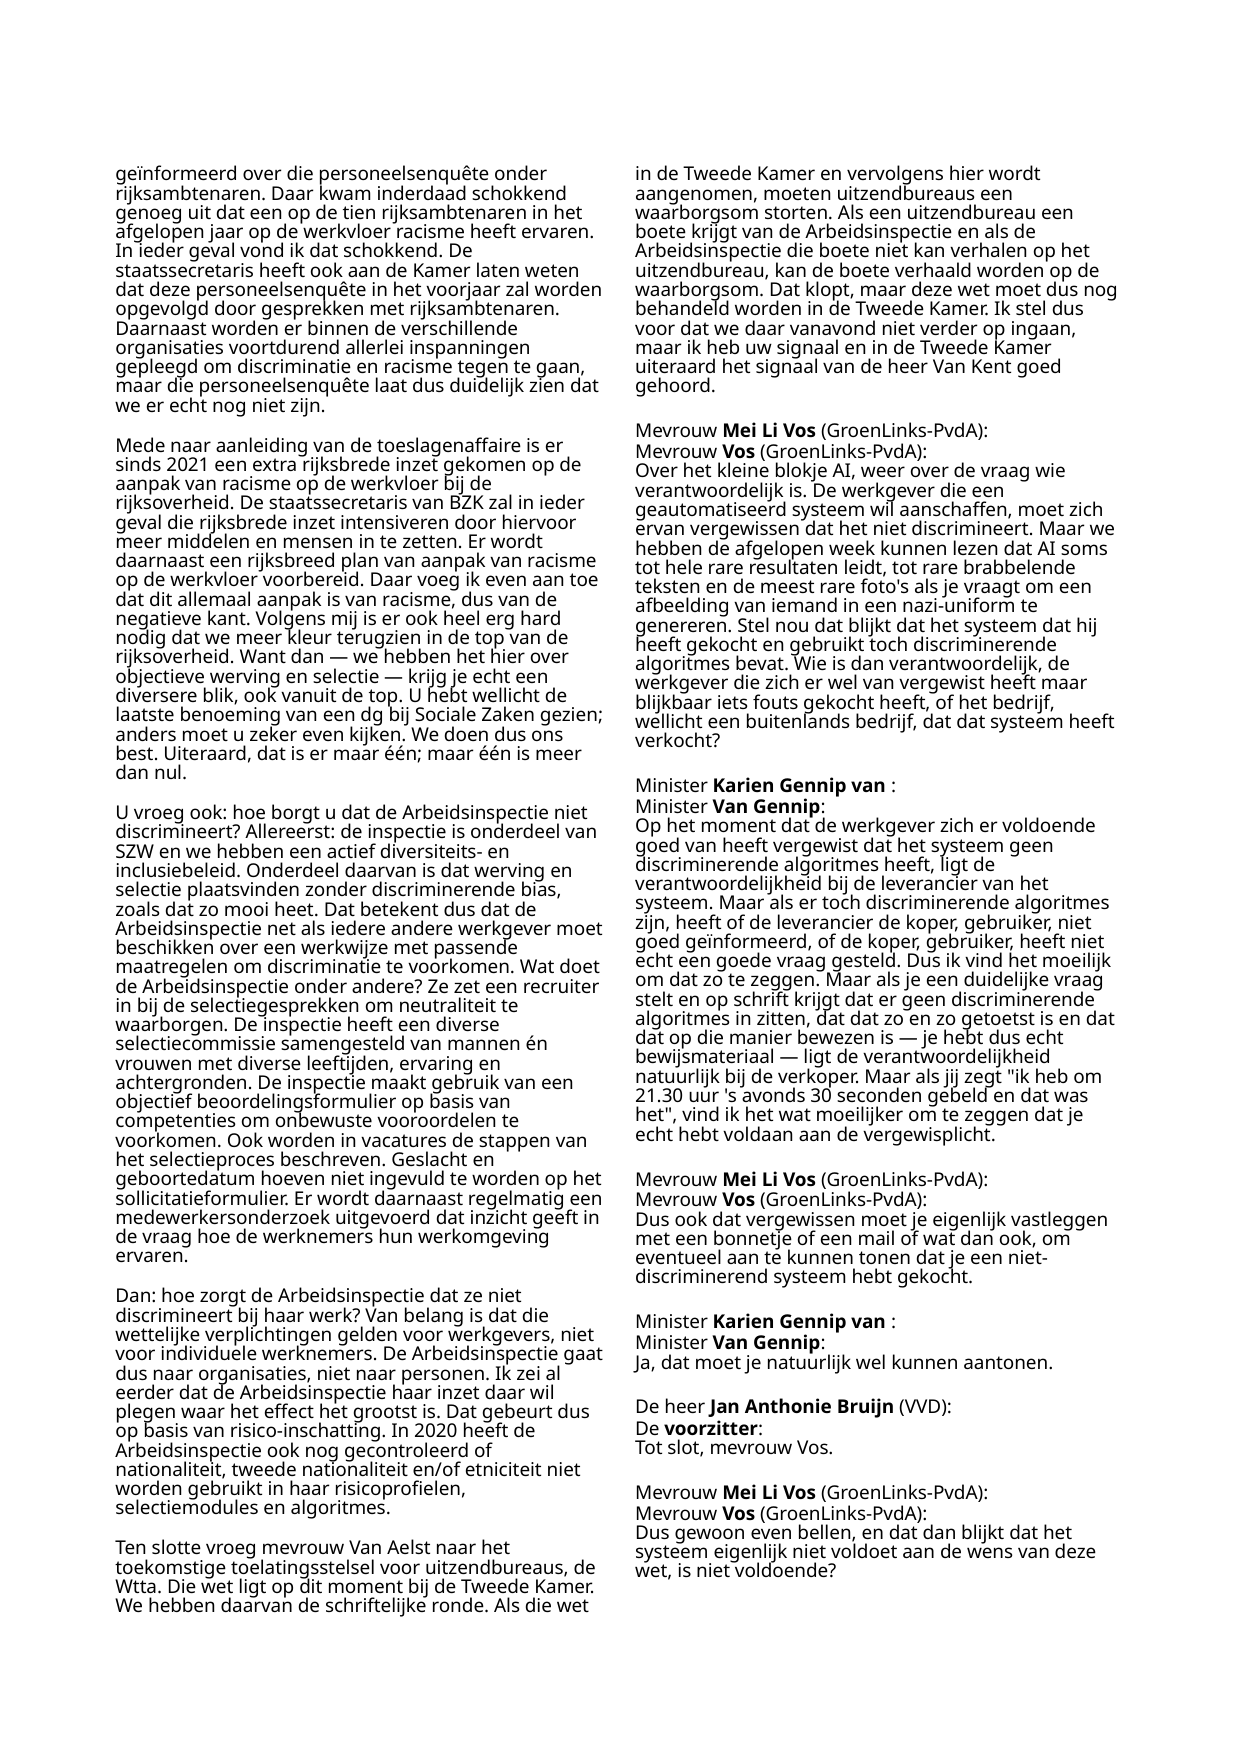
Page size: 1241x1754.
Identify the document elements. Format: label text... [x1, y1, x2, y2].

text Ja, dat moet je natuurlijk wel kunnen aantonen. [635, 1354, 1125, 1373]
text Op het moment dat de werkgever zich er voldoende goed van heeft vergewist dat het systeem geen discriminerende algoritmes heeft, ligt de verantwoordelijkheid bij de leverancier van het systeem. Maar als er toch discriminerende algoritmes zijn, heeft of de leverancier de koper, gebruiker, niet goed geïnformeerd, of de koper, gebruiker, heeft niet echt een goede vraag gesteld. Dus ik vind het moeilijk om dat zo te zeggen. Maar als je een duidelijke vraag stelt en op schrift krijgt dat er geen discriminerende algoritmes in zitten, dat dat zo en zo getoetst is en dat dat op die manier bewezen is — je hebt dus echt bewijsmateriaal — ligt de verantwoordelijkheid natuurlijk bij de verkoper. Maar als jij zegt "ik heb om 21.30 uur 's avonds 30 seconden gebeld en dat was het", vind ik het wat moeilijker om te zeggen dat je echt hebt voldaan aan de vergewisplicht. [635, 817, 1125, 1145]
text geïnformeerd over die personeelsenquête onder rijksambtenaren. Daar kwam inderdaad schokkend genoeg uit dat een op de tien rijksambtenaren in het afgelopen jaar op de werkvloer racisme heeft ervaren. In ieder geval vond ik dat schokkend. De staatssecretaris heeft ook aan de Kamer laten weten dat deze personeelsenquête in het voorjaar zal worden opgevolgd door gesprekken met rijksambtenaren. Daarnaast worden er binnen de verschillende organisaties voortdurend allerlei inspanningen gepleegd om discriminatie en racisme tegen te gaan, maar die personeelsenquête laat dus duidelijk zien dat we er echt nog niet zijn. [115, 165, 605, 416]
text in de Tweede Kamer en vervolgens hier wordt aangenomen, moeten uitzendbureaus een waarborgsom storten. Als een uitzendbureau een boete krijgt van de Arbeidsinspectie en als de Arbeidsinspectie die boete niet kan verhalen op het uitzendbureau, kan de boete verhaald worden op de waarborgsom. Dat klopt, maar deze wet moet dus nog behandeld worden in de Tweede Kamer. Ik stel dus voor dat we daar vanavond niet verder op ingaan, maar ik heb uw signaal en in de Tweede Kamer uiteraard het signaal van de heer Van Kent goed gehoord. [635, 165, 1125, 397]
text De heer Jan Anthonie Bruijn (VVD): [635, 1394, 1125, 1419]
text Mevrouw Mei Li Vos (GroenLinks-PvdA): [635, 417, 1125, 443]
text Mevrouw Vos (GroenLinks-PvdA): [635, 1504, 1125, 1524]
text Mevrouw Mei Li Vos (GroenLinks-PvdA): [635, 1166, 1125, 1191]
text Minister Karien Gennip van : [635, 772, 1125, 798]
text Dus gewoon even bellen, en dat dan blijkt dat het systeem eigenlijk niet voldoet aan de wens van deze wet, is niet voldoende? [635, 1524, 1125, 1582]
text Dus ook dat vergewissen moet je eigenlijk vastleggen met een bonnetje of een mail of wat dan ook, om eventueel aan te kunnen tonen dat je een niet-discriminerend systeem hebt gekocht. [635, 1211, 1125, 1288]
text Dan: hoe zorgt de Arbeidsinspectie dat ze niet discrimineert bij haar werk? Van belang is dat die wettelijke verplichtingen gelden voor werkgevers, niet voor individuele werknemers. De Arbeidsinspectie gaat dus naar organisaties, niet naar personen. Ik zei al eerder dat de Arbeidsinspectie haar inzet daar wil plegen waar het effect het grootst is. Dat gebeurt dus op basis van risico-inschatting. In 2020 heeft de Arbeidsinspectie ook nog gecontroleerd of nationaliteit, tweede nationaliteit en/of etniciteit niet worden gebruikt in haar risicoprofielen, selectiemodules en algoritmes. [115, 1287, 605, 1519]
text Minister Van Gennip: [635, 798, 1125, 817]
text Minister Karien Gennip van : [635, 1309, 1125, 1334]
text Mevrouw Mei Li Vos (GroenLinks-PvdA): [635, 1479, 1125, 1504]
text Over het kleine blokje AI, weer over de vraag wie verantwoordelijk is. De werkgever die een geautomatiseerd systeem wil aanschaffen, moet zich ervan vergewissen dat het niet discrimineert. Maar we hebben de afgelopen week kunnen lezen dat AI soms tot hele rare resultaten leidt, tot rare brabbelende teksten en de meest rare foto's als je vraagt om een afbeelding van iemand in een nazi-uniform te genereren. Stel nou dat blijkt dat het systeem dat hij heeft gekocht en gebruikt toch discriminerende algoritmes bevat. Wie is dan verantwoordelijk, de werkgever die zich er wel van vergewist heeft maar blijkbaar iets fouts gekocht heeft, of het bedrijf, wellicht een buitenlands bedrijf, dat dat systeem heeft verkocht? [635, 462, 1125, 751]
text Mevrouw Vos (GroenLinks-PvdA): [635, 1191, 1125, 1211]
text Mevrouw Vos (GroenLinks-PvdA): [635, 443, 1125, 462]
text Mede naar aanleiding van de toeslagenaffaire is er sinds 2021 een extra rijksbrede inzet gekomen op de aanpak van racisme op de werkvloer bij de rijksoverheid. De staatssecretaris van BZK zal in ieder geval die rijksbrede inzet intensiveren door hiervoor meer middelen en mensen in te zetten. Er wordt daarnaast een rijksbreed plan van aanpak van racisme op de werkvloer voorbereid. Daar voeg ik even aan toe dat dit allemaal aanpak is van racisme, dus van de negatieve kant. Volgens mij is er ook heel erg hard nodig dat we meer kleur terugzien in de top van de rijksoverheid. Want dan — we hebben het hier over objectieve werving en selectie — krijg je echt een diversere blik, ook vanuit de top. U hebt wellicht de laatste benoeming van een dg bij Sociale Zaken gezien; anders moet u zeker even kijken. We doen dus ons best. Uiteraard, dat is er maar één; maar één is meer dan nul. [115, 437, 605, 783]
text Tot slot, mevrouw Vos. [635, 1439, 1125, 1458]
text U vroeg ook: hoe borgt u dat de Arbeidsinspectie niet discrimineert? Allereerst: de inspectie is onderdeel van SZW en we hebben een actief diversiteits- en inclusiebeleid. Onderdeel daarvan is dat werving en selectie plaatsvinden zonder discriminerende bias, zoals dat zo mooi heet. Dat betekent dus dat de Arbeidsinspectie net als iedere andere werkgever moet beschikken over een werkwijze met passende maatregelen om discriminatie te voorkomen. Wat doet de Arbeidsinspectie onder andere? Ze zet een recruiter in bij de selectiegesprekken om neutraliteit te waarborgen. De inspectie heeft een diverse selectiecommissie samengesteld van mannen én vrouwen met diverse leeftijden, ervaring en achtergronden. De inspectie maakt gebruik van een objectief beoordelingsformulier op basis van competenties om onbewuste vooroordelen te voorkomen. Ook worden in vacatures de stappen van het selectieproces beschreven. Geslacht en geboortedatum hoeven niet ingevuld te worden op het sollicitatieformulier. Er wordt daarnaast regelmatig een medewerkersonderzoek uitgevoerd dat inzicht geeft in de vraag hoe de werknemers hun werkomgeving ervaren. [115, 804, 605, 1267]
text De voorzitter: [635, 1419, 1125, 1439]
text Ten slotte vroeg mevrouw Van Aelst naar het toekomstige toelatingsstelsel voor uitzendbureaus, de Wtta. Die wet ligt op dit moment bij de Tweede Kamer. We hebben daarvan de schriftelijke ronde. Als die wet [115, 1539, 605, 1616]
text Minister Van Gennip: [635, 1334, 1125, 1354]
